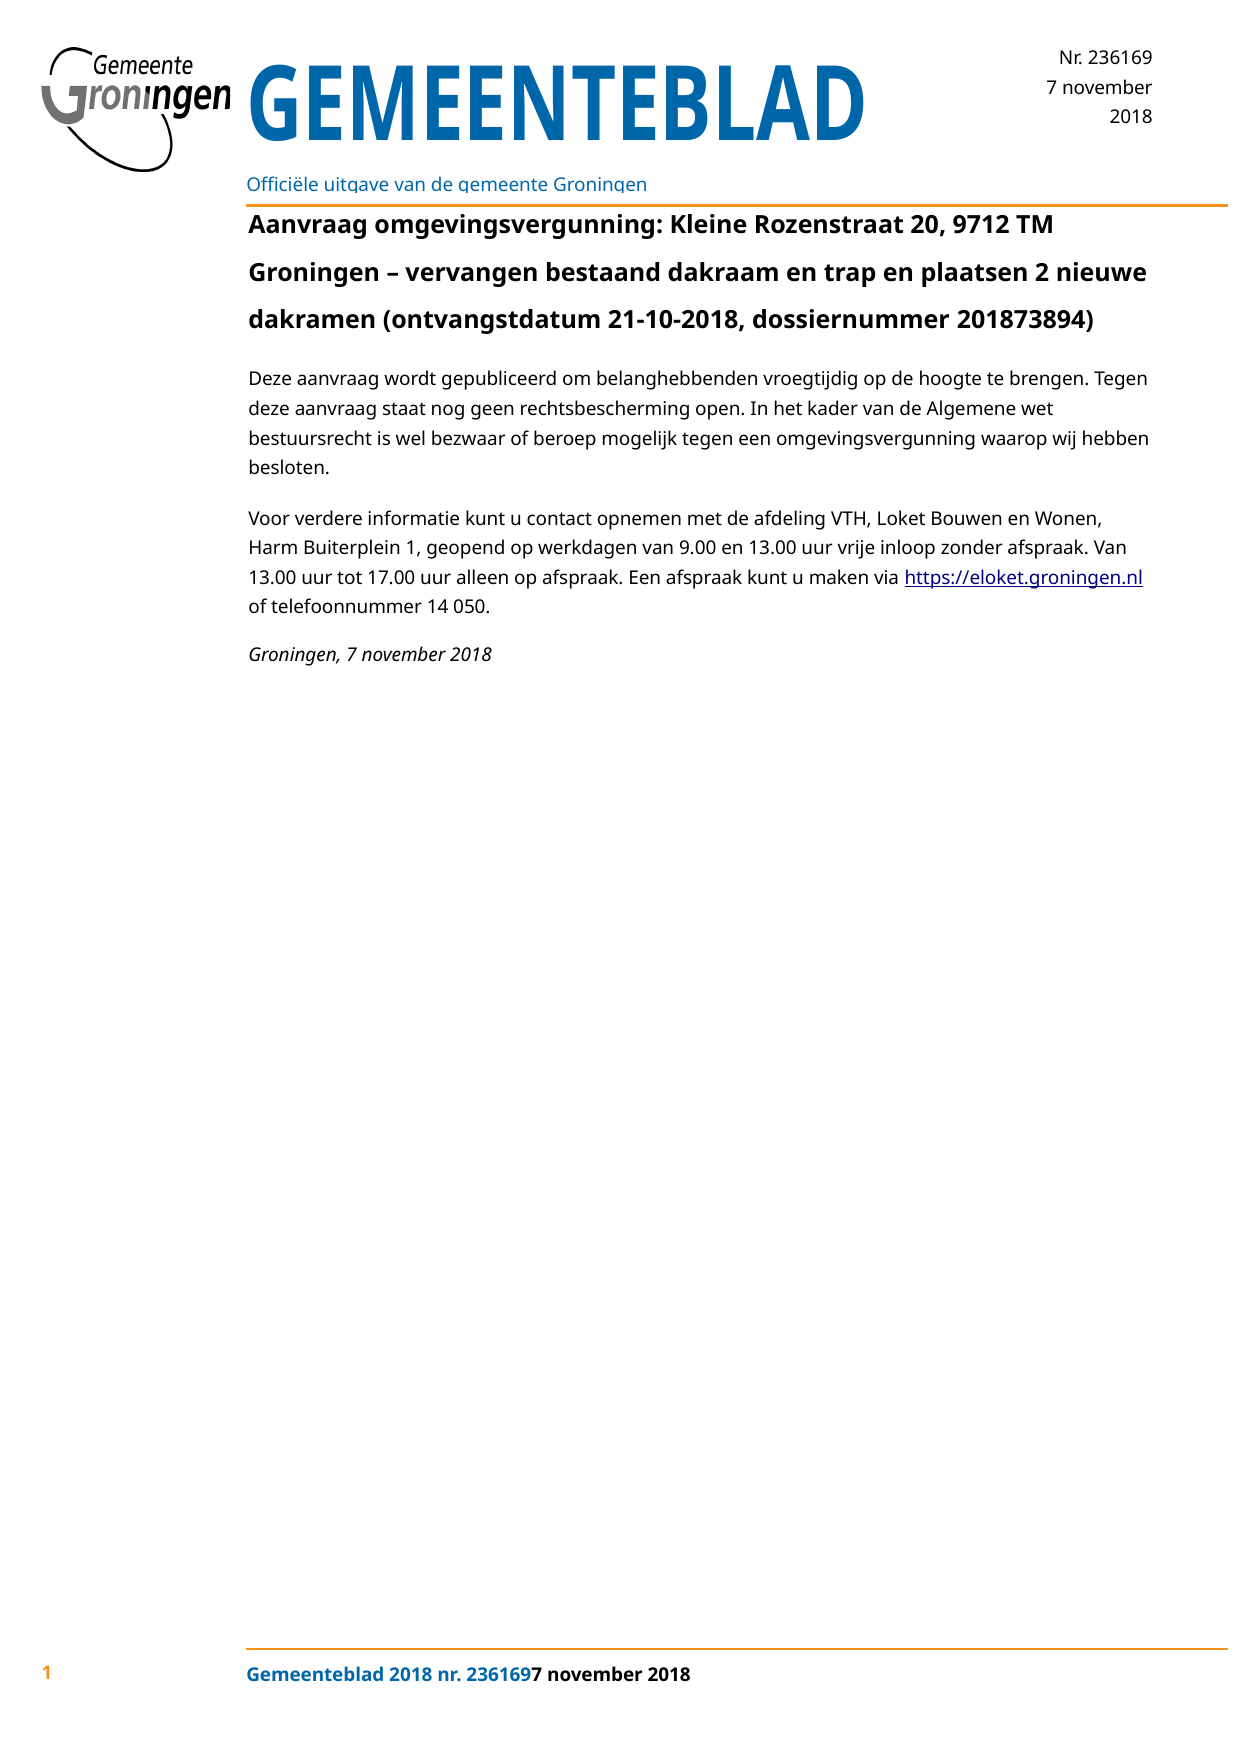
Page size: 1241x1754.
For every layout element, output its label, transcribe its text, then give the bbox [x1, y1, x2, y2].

text Voor verdere informatie kunt u contact opnemen met de afdeling VTH, Loket Bouwen en Wonen, Harm Buiterplein 1, geopend op werkdagen van 9.00 en 13.00 uur vrije inloop zonder afspraak. Van 13.00 uur tot 17.00 uur alleen op afspraak. Een afspraak kunt u maken via https://eloket.groningen.nl of telefoonnummer 14 050. [248, 505, 1152, 619]
text Aanvraag omgevingsvergunning: Kleine Rozenstraat 20, 9712 TM Groningen – vervangen bestaand dakraam en trap en plaatsen 2 nieuwe dakramen (ontvangstdatum 21-10-2018, dossiernummer 201873894) [248, 207, 1152, 336]
text Deze aanvraag wordt gepubliceerd om belanghebbenden vroegtijdig op de hoogte te brengen. Tegen deze aanvraag staat nog geen rechtsbescherming open. In het kader van de Algemene wet bestuursrecht is wel bezwaar of beroep mogelijk tegen een omgevingsvergunning waarop wij hebben besloten. [248, 366, 1152, 480]
text Groningen, 7 november 2018 [248, 641, 1152, 667]
picture [41, 47, 231, 172]
